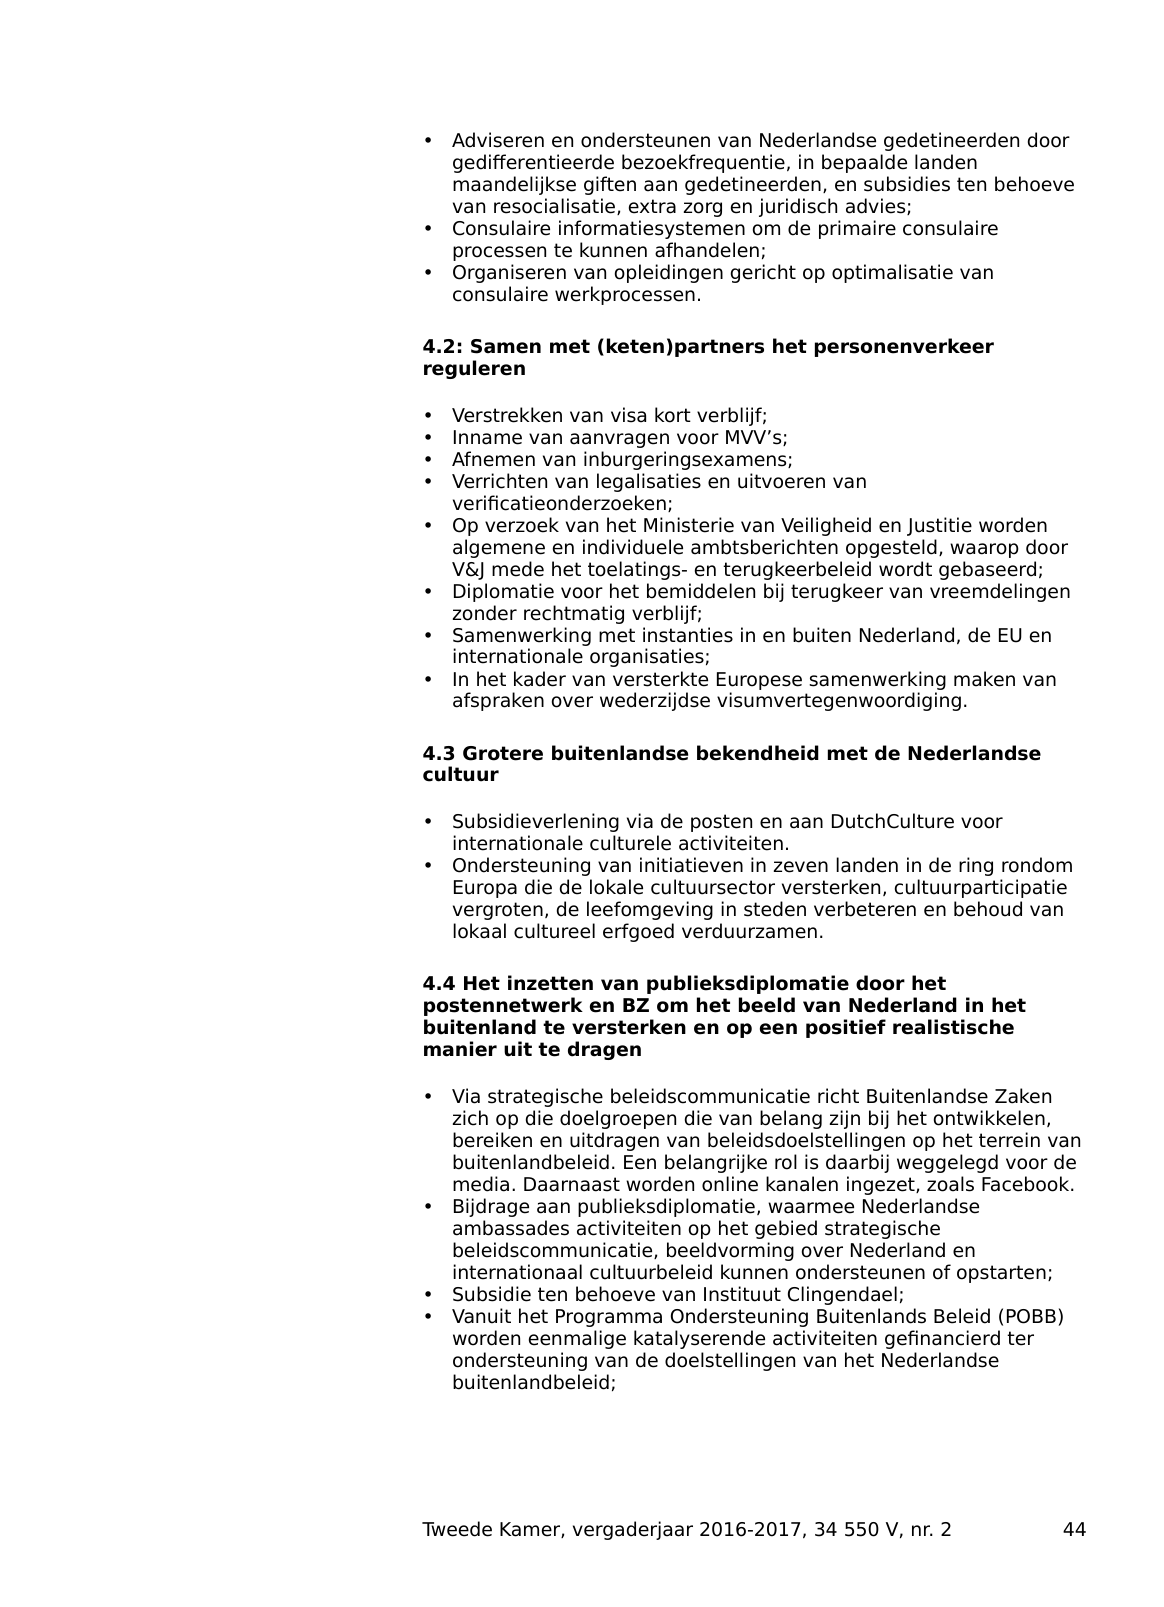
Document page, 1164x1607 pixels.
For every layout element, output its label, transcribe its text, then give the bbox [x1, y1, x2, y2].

text • Ondersteuning van initiatieven in zeven landen in de ring rondom Europa die de lokale cultuursector versterken, cultuurparticipatie vergroten, de leefomgeving in steden verbeteren en behoud van lokaal cultureel erfgoed verduurzamen. [422, 855, 1087, 943]
subtitle 4.3 Grotere buitenlandse bekendheid met de Nederlandse cultuur [422, 742, 1087, 786]
text • Samenwerking met instanties in en buiten Nederland, de EU en internationale organisaties; [422, 624, 1087, 668]
text • Diplomatie voor het bemiddelen bij terugkeer van vreemdelingen zonder rechtmatig verblijf; [422, 581, 1087, 624]
text • Op verzoek van het Ministerie van Veiligheid en Justitie worden algemene en individuele ambtsberichten opgesteld, waarop door V&J mede het toelatings- en terugkeerbeleid wordt gebaseerd; [422, 514, 1087, 581]
text • Subsidie ten behoeve van Instituut Clingendael; [422, 1284, 1087, 1306]
text • Verstrekken van visa kort verblijf; [422, 405, 1087, 427]
text • Afnemen van inburgeringsexamens; [422, 449, 1087, 471]
text • Subsidieverlening via de posten en aan DutchCulture voor internationale culturele activiteiten. [422, 811, 1087, 855]
text • Consulaire informatiesystemen om de primaire consulaire processen te kunnen afhandelen; [422, 218, 1087, 262]
subtitle 4.4 Het inzetten van publieksdiplomatie door het postennetwerk en BZ om het beeld van Nederland in het buitenland te versterken en op een positief realistische manier uit te dragen [422, 973, 1087, 1061]
text • In het kader van versterkte Europese samenwerking maken van afspraken over wederzijdse visumvertegenwoordiging. [422, 668, 1087, 712]
subtitle 4.2: Samen met (keten)partners het personenverkeer reguleren [422, 336, 1087, 380]
text • Via strategische beleidscommunicatie richt Buitenlandse Zaken zich op die doelgroepen die van belang zijn bij het ontwikkelen, bereiken en uitdragen van beleidsdoelstellingen op het terrein van buitenlandbeleid. Een belangrijke rol is daarbij weggelegd voor de media. Daarnaast worden online kanalen ingezet, zoals Facebook. [422, 1086, 1087, 1196]
text • Vanuit het Programma Ondersteuning Buitenlands Beleid (POBB) worden eenmalige katalyserende activiteiten gefinancierd ter ondersteuning van de doelstellingen van het Nederlandse buitenlandbeleid; [422, 1306, 1087, 1394]
text • Adviseren en ondersteunen van Nederlandse gedetineerden door gedifferentieerde bezoekfrequentie, in bepaalde landen maandelijkse giften aan gedetineerden, en subsidies ten behoeve van resocialisatie, extra zorg en juridisch advies; [422, 130, 1087, 218]
text • Verrichten van legalisaties en uitvoeren van verificatieonderzoeken; [422, 471, 1087, 514]
text • Inname van aanvragen voor MVV’s; [422, 427, 1087, 449]
text • Organiseren van opleidingen gericht op optimalisatie van consulaire werkprocessen. [422, 262, 1087, 306]
text • Bijdrage aan publieksdiplomatie, waarmee Nederlandse ambassades activiteiten op het gebied strategische beleidscommunicatie, beeldvorming over Nederland en internationaal cultuurbeleid kunnen ondersteunen of opstarten; [422, 1196, 1087, 1284]
